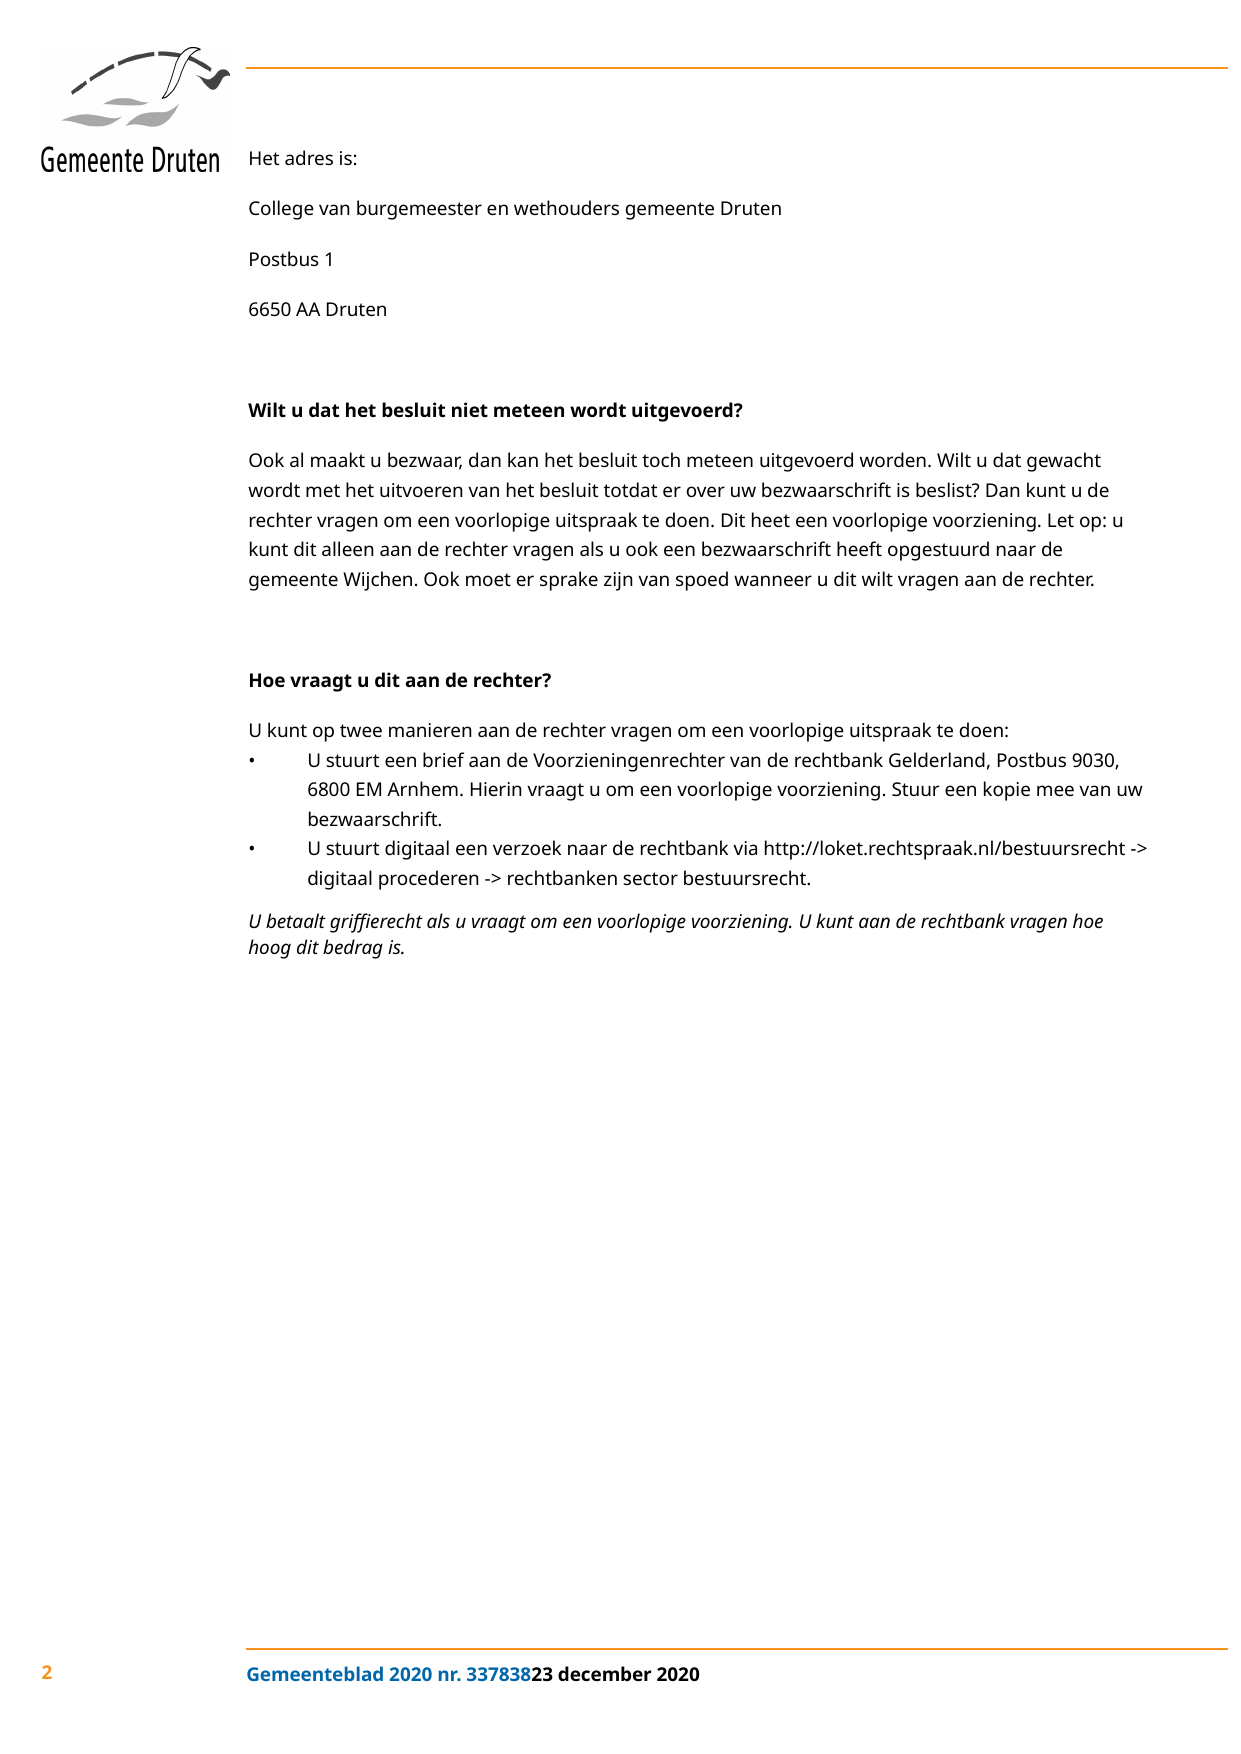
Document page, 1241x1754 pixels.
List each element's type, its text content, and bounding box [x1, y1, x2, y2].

list U stuurt een brief aan de Voorzieningenrechter van de rechtbank Gelderland, Postbus 9030, 6800 EM Arnhem. Hierin vraagt u om een voorlopige voorziening. Stuur een kopie mee van uw bezwaarschrift. [248, 747, 1152, 832]
text Hoe vraagt u dit aan de rechter? [248, 667, 1152, 693]
picture [41, 47, 231, 172]
list U stuurt digitaal een verzoek naar de rechtbank via http://loket.rechtspraak.nl/bestuursrecht -> digitaal procederen -> rechtbanken sector bestuursrecht. [248, 836, 1152, 891]
text 6650 AA Druten [248, 296, 1152, 322]
text Wilt u dat het besluit niet meteen wordt uitgevoerd? [248, 397, 1152, 423]
text U betaalt griffierecht als u vraagt om een voorlopige voorziening. U kunt aan de rechtbank vragen hoe hoog dit bedrag is. [248, 908, 1152, 960]
text Het adres is: [248, 145, 1152, 171]
text College van burgemeester en wethouders gemeente Druten [248, 196, 1152, 221]
text U kunt op twee manieren aan de rechter vragen om een voorlopige uitspraak te doen: [248, 717, 1152, 743]
text Postbus 1 [248, 246, 1152, 272]
text Ook al maakt u bezwaar, dan kan het besluit toch meteen uitgevoerd worden. Wilt u dat gewacht wordt met het uitvoeren van het besluit totdat er over uw bezwaarschrift is beslist? Dan kunt u de rechter vragen om een voorlopige uitspraak te doen. Dit heet een voorlopige voorziening. Let op: u kunt dit alleen aan de rechter vragen als u ook een bezwaarschrift heeft opgestuurd naar de gemeente Wijchen. Ook moet er sprake zijn van spoed wanneer u dit wilt vragen aan de rechter. [248, 448, 1152, 592]
